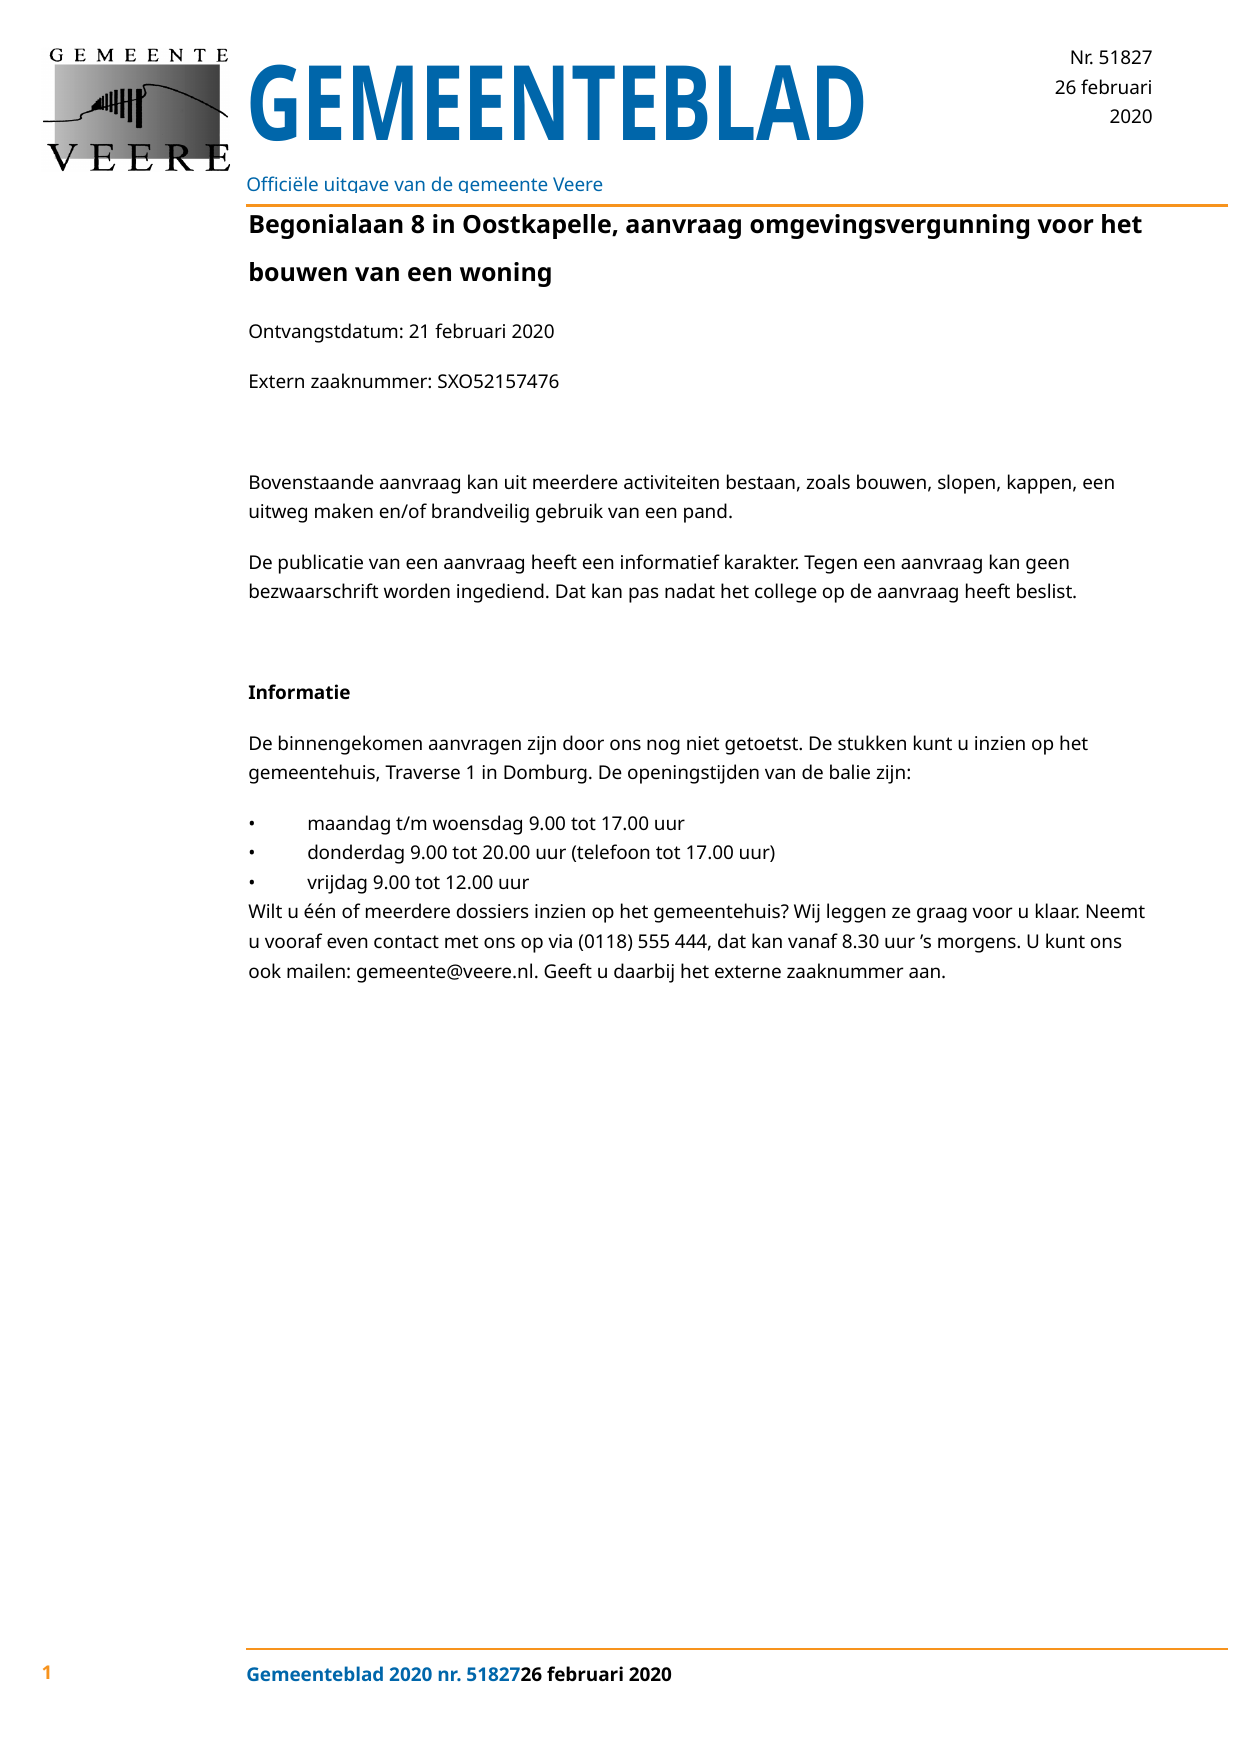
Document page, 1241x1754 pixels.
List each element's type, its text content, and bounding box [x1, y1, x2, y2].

text De binnengekomen aanvragen zijn door ons nog niet getoetst. De stukken kunt u inzien op het gemeentehuis, Traverse 1 in Domburg. De openingstijden van de balie zijn: [248, 730, 1152, 785]
text De publicatie van een aanvraag heeft een informatief karakter. Tegen een aanvraag kan geen bezwaarschrift worden ingediend. Dat kan pas nadat het college op de aanvraag heeft beslist. [248, 549, 1152, 604]
list vrijdag 9.00 tot 12.00 uur [248, 869, 1152, 895]
text Bovenstaande aanvraag kan uit meerdere activiteiten bestaan, zoals bouwen, slopen, kappen, een uitweg maken en/of brandveilig gebruik van een pand. [248, 469, 1152, 524]
list donderdag 9.00 tot 20.00 uur (telefoon tot 17.00 uur) [248, 839, 1152, 865]
text Ontvangstdatum: 21 februari 2020 [248, 318, 1152, 344]
text Extern zaaknummer: SXO52157476 [248, 368, 1152, 394]
list maandag t/m woensdag 9.00 tot 17.00 uur [248, 810, 1152, 836]
text Wilt u één of meerdere dossiers inzien op het gemeentehuis? Wij leggen ze graag voor u klaar. Neemt u vooraf even contact met ons op via (0118) 555 444, dat kan vanaf 8.30 uur ’s morgens. U kunt ons ook mailen: gemeente@veere.nl. Geeft u daarbij het externe zaaknummer aan. [248, 899, 1152, 984]
picture [41, 47, 231, 172]
text Informatie [248, 679, 1152, 705]
text Begonialaan 8 in Oostkapelle, aanvraag omgevingsvergunning voor het bouwen van een woning [248, 207, 1152, 288]
